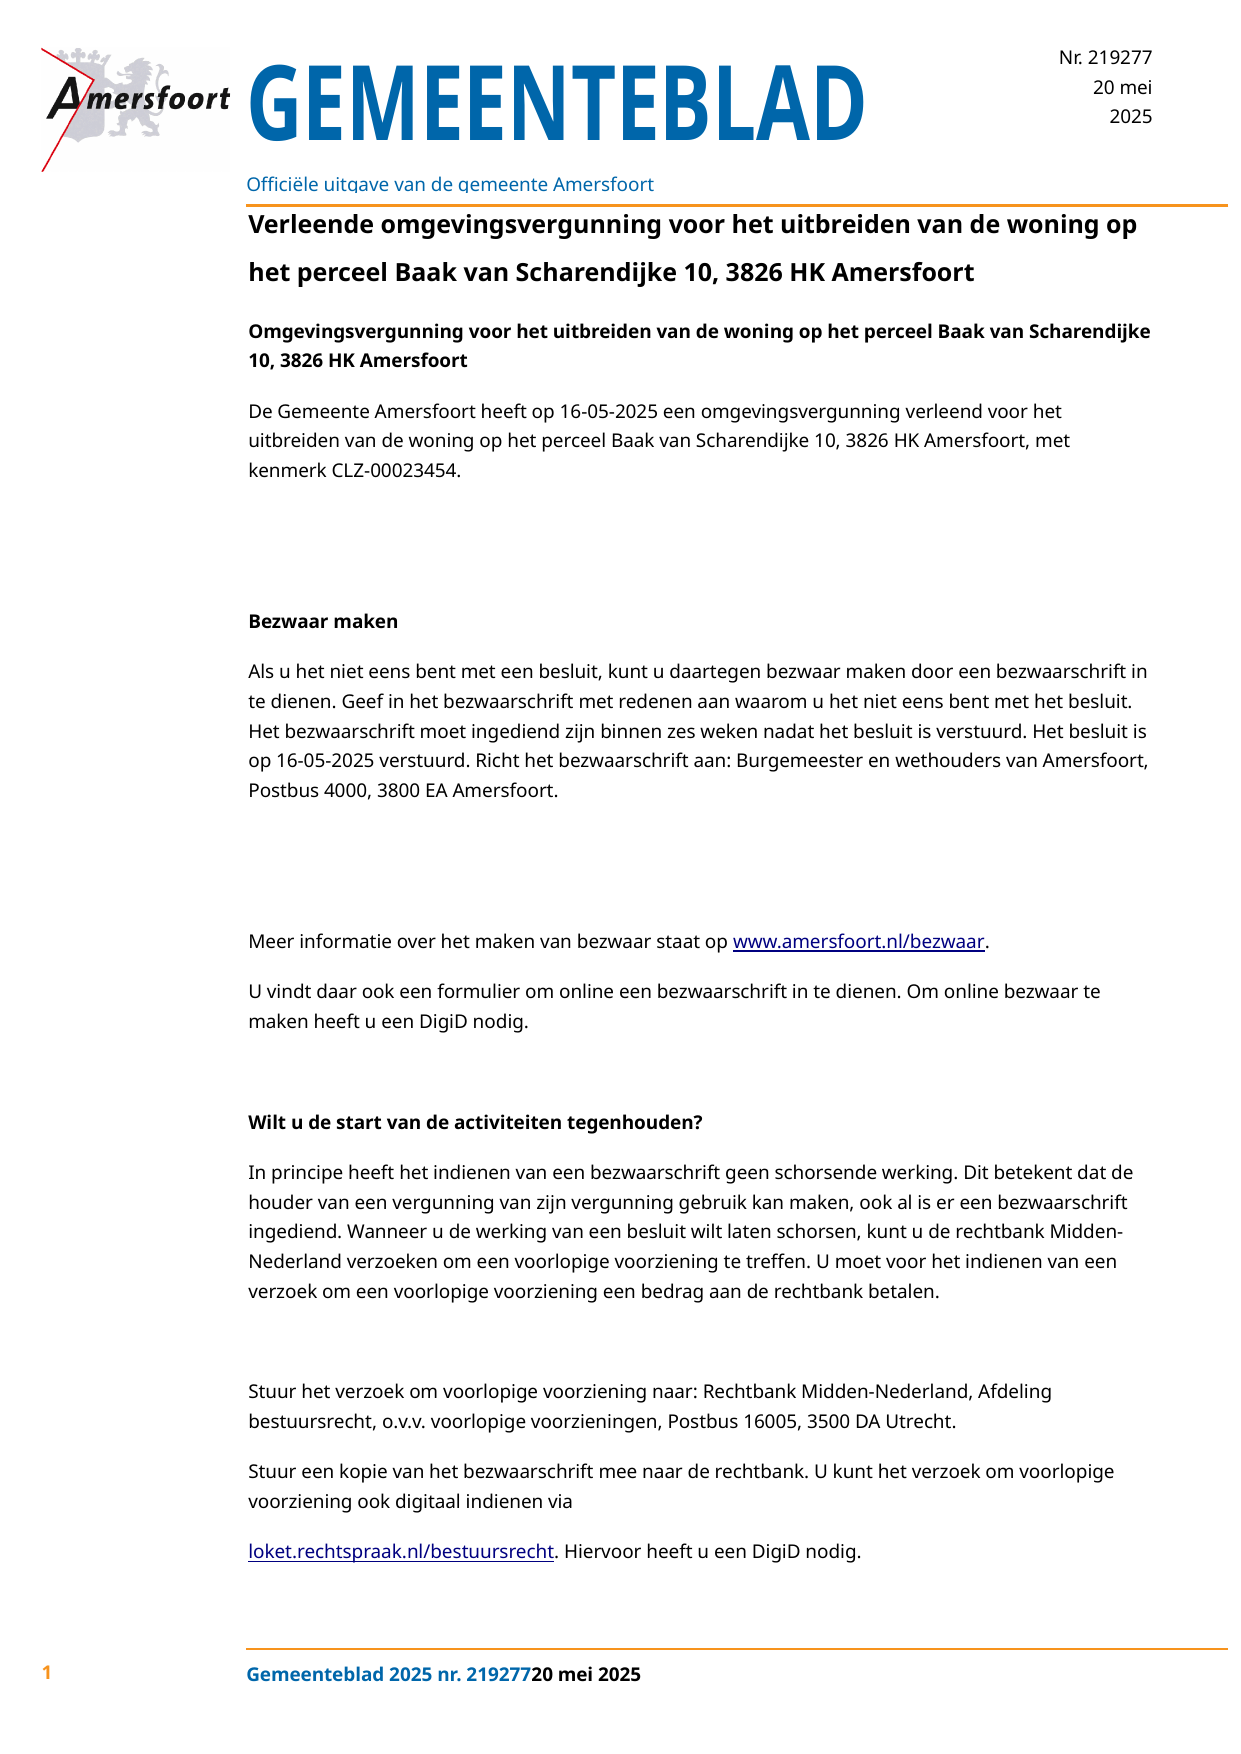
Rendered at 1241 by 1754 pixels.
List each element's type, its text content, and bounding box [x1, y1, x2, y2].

text Bezwaar maken [248, 608, 1152, 634]
text Stuur een kopie van het bezwaarschrift mee naar de rechtbank. U kunt het verzoek om voorlopige voorziening ook digitaal indienen via [248, 1459, 1152, 1514]
text Stuur het verzoek om voorlopige voorziening naar: Rechtbank Midden-Nederland, Afdeling bestuursrecht, o.v.v. voorlopige voorzieningen, Postbus 16005, 3500 DA Utrecht. [248, 1379, 1152, 1434]
text Verleende omgevingsvergunning voor het uitbreiden van de woning op het perceel Baak van Scharendijke 10, 3826 HK Amersfoort [248, 207, 1152, 288]
text Als u het niet eens bent met een besluit, kunt u daartegen bezwaar maken door een bezwaarschrift in te dienen. Geef in het bezwaarschrift met redenen aan waarom u het niet eens bent met het besluit. Het bezwaarschrift moet ingediend zijn binnen zes weken nadat het besluit is verstuurd. Het besluit is op 16-05-2025 verstuurd. Richt het bezwaarschrift aan: Burgemeester en wethouders van Amersfoort, Postbus 4000, 3800 EA Amersfoort. [248, 659, 1152, 803]
text Wilt u de start van de activiteiten tegenhouden? [248, 1109, 1152, 1135]
text U vindt daar ook een formulier om online een bezwaarschrift in te dienen. Om online bezwaar te maken heeft u een DigiD nodig. [248, 979, 1152, 1034]
text In principe heeft het indienen van een bezwaarschrift geen schorsende werking. Dit betekent dat de houder van een vergunning van zijn vergunning gebruik kan maken, ook al is er een bezwaarschrift ingediend. Wanneer u de werking van een besluit wilt laten schorsen, kunt u de rechtbank Midden-Nederland verzoeken om een voorlopige voorziening te treffen. U moet voor het indienen van een verzoek om een voorlopige voorziening een bedrag aan de rechtbank betalen. [248, 1159, 1152, 1304]
text loket.rechtspraak.nl/bestuursrecht. Hiervoor heeft u een DigiD nodig. [248, 1539, 1152, 1564]
text De Gemeente Amersfoort heeft op 16-05-2025 een omgevingsvergunning verleend voor het uitbreiden van de woning op het perceel Baak van Scharendijke 10, 3826 HK Amersfoort, met kenmerk CLZ-00023454. [248, 398, 1152, 483]
text Meer informatie over het maken van bezwaar staat op www.amersfoort.nl/bezwaar. [248, 928, 1152, 954]
picture [41, 47, 231, 172]
text Omgevingsvergunning voor het uitbreiden van de woning op het perceel Baak van Scharendijke 10, 3826 HK Amersfoort [248, 318, 1152, 373]
